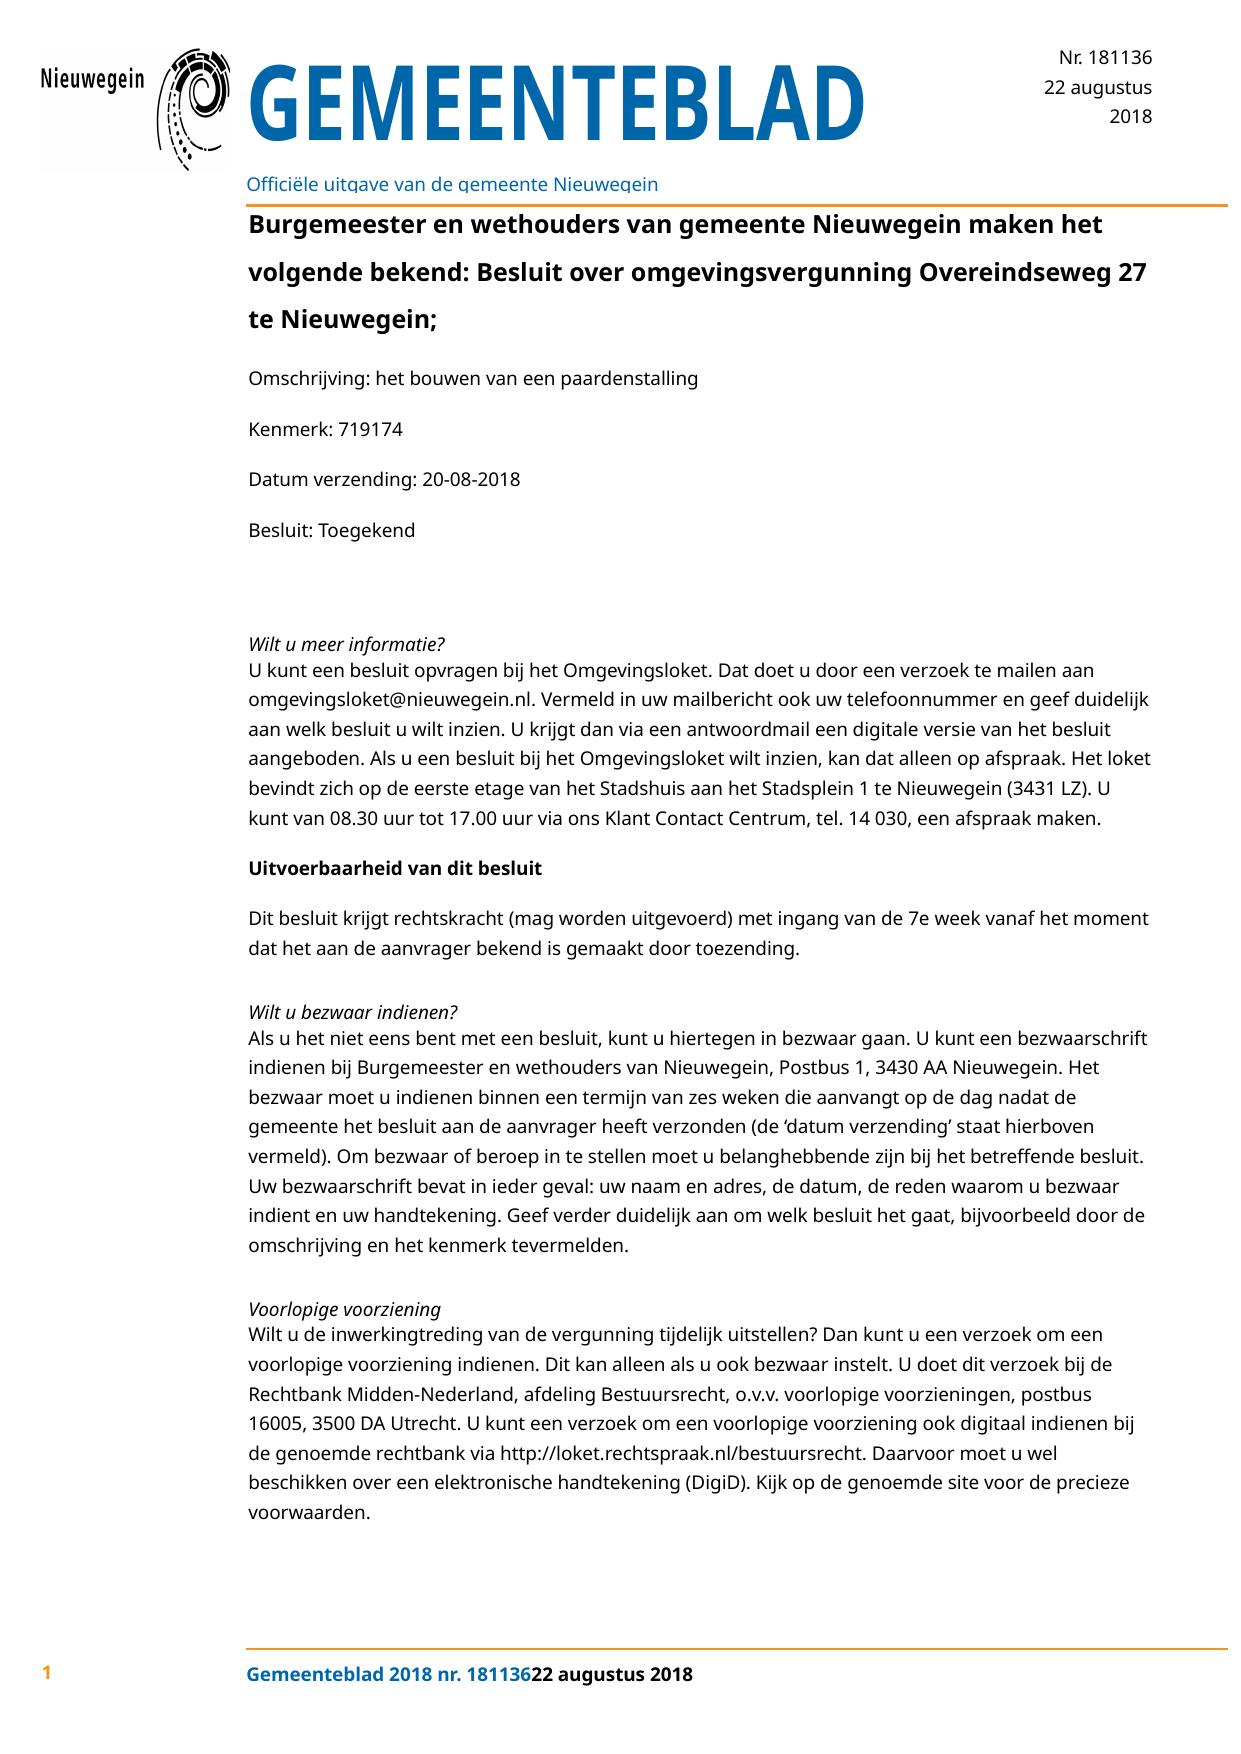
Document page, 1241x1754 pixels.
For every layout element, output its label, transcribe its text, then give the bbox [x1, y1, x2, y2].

text Dit besluit krijgt rechtskracht (mag worden uitgevoerd) met ingang van de 7e week vanaf het moment dat het aan de aanvrager bekend is gemaakt door toezending. [248, 906, 1152, 961]
text Burgemeester en wethouders van gemeente Nieuwegein maken het volgende bekend: Besluit over omgevingsvergunning Overeindseweg 27 te Nieuwegein; [248, 207, 1152, 336]
text Wilt u bezwaar indienen? [248, 999, 1152, 1025]
text Besluit: Toegekend [248, 517, 1152, 542]
text Wilt u meer informatie? [248, 631, 1152, 657]
text Omschrijving: het bouwen van een paardenstalling [248, 366, 1152, 391]
picture [41, 47, 231, 172]
text Uitvoerbaarheid van dit besluit [248, 855, 1152, 881]
text Kenmerk: 719174 [248, 416, 1152, 442]
text Datum verzending: 20-08-2018 [248, 466, 1152, 492]
text Wilt u de inwerkingtreding van de vergunning tijdelijk uitstellen? Dan kunt u een verzoek om een voorlopige voorziening indienen. Dit kan alleen als u ook bezwaar instelt. U doet dit verzoek bij de Rechtbank Midden-Nederland, afdeling Bestuursrecht, o.v.v. voorlopige voorzieningen, postbus 16005, 3500 DA Utrecht. U kunt een verzoek om een voorlopige voorziening ook digitaal indienen bij de genoemde rechtbank via http://loket.rechtspraak.nl/bestuursrecht. Daarvoor moet u wel beschikken over een elektronische handtekening (DigiD). Kijk op de genoemde site voor de precieze voorwaarden. [248, 1322, 1152, 1525]
text Als u het niet eens bent met een besluit, kunt u hiertegen in bezwaar gaan. U kunt een bezwaarschrift indienen bij Burgemeester en wethouders van Nieuwegein, Postbus 1, 3430 AA Nieuwegein. Het bezwaar moet u indienen binnen een termijn van zes weken die aanvangt op de dag nadat de gemeente het besluit aan de aanvrager heeft verzonden (de ‘datum verzending’ staat hierboven vermeld). Om bezwaar of beroep in te stellen moet u belanghebbende zijn bij het betreffende besluit. Uw bezwaarschrift bevat in ieder geval: uw naam en adres, de datum, de reden waarom u bezwaar indient en uw handtekening. Geef verder duidelijk aan om welk besluit het gaat, bijvoorbeeld door de omschrijving en het kenmerk tevermelden. [248, 1025, 1152, 1258]
text U kunt een besluit opvragen bij het Omgevingsloket. Dat doet u door een verzoek te mailen aan omgevingsloket@nieuwegein.nl. Vermeld in uw mailbericht ook uw telefoonnummer en geef duidelijk aan welk besluit u wilt inzien. U krijgt dan via een antwoordmail een digitale versie van het besluit aangeboden. Als u een besluit bij het Omgevingsloket wilt inzien, kan dat alleen op afspraak. Het loket bevindt zich op de eerste etage van het Stadshuis aan het Stadsplein 1 te Nieuwegein (3431 LZ). U kunt van 08.30 uur tot 17.00 uur via ons Klant Contact Centrum, tel. 14 030, een afspraak maken. [248, 657, 1152, 831]
text Voorlopige voorziening [248, 1296, 1152, 1322]
